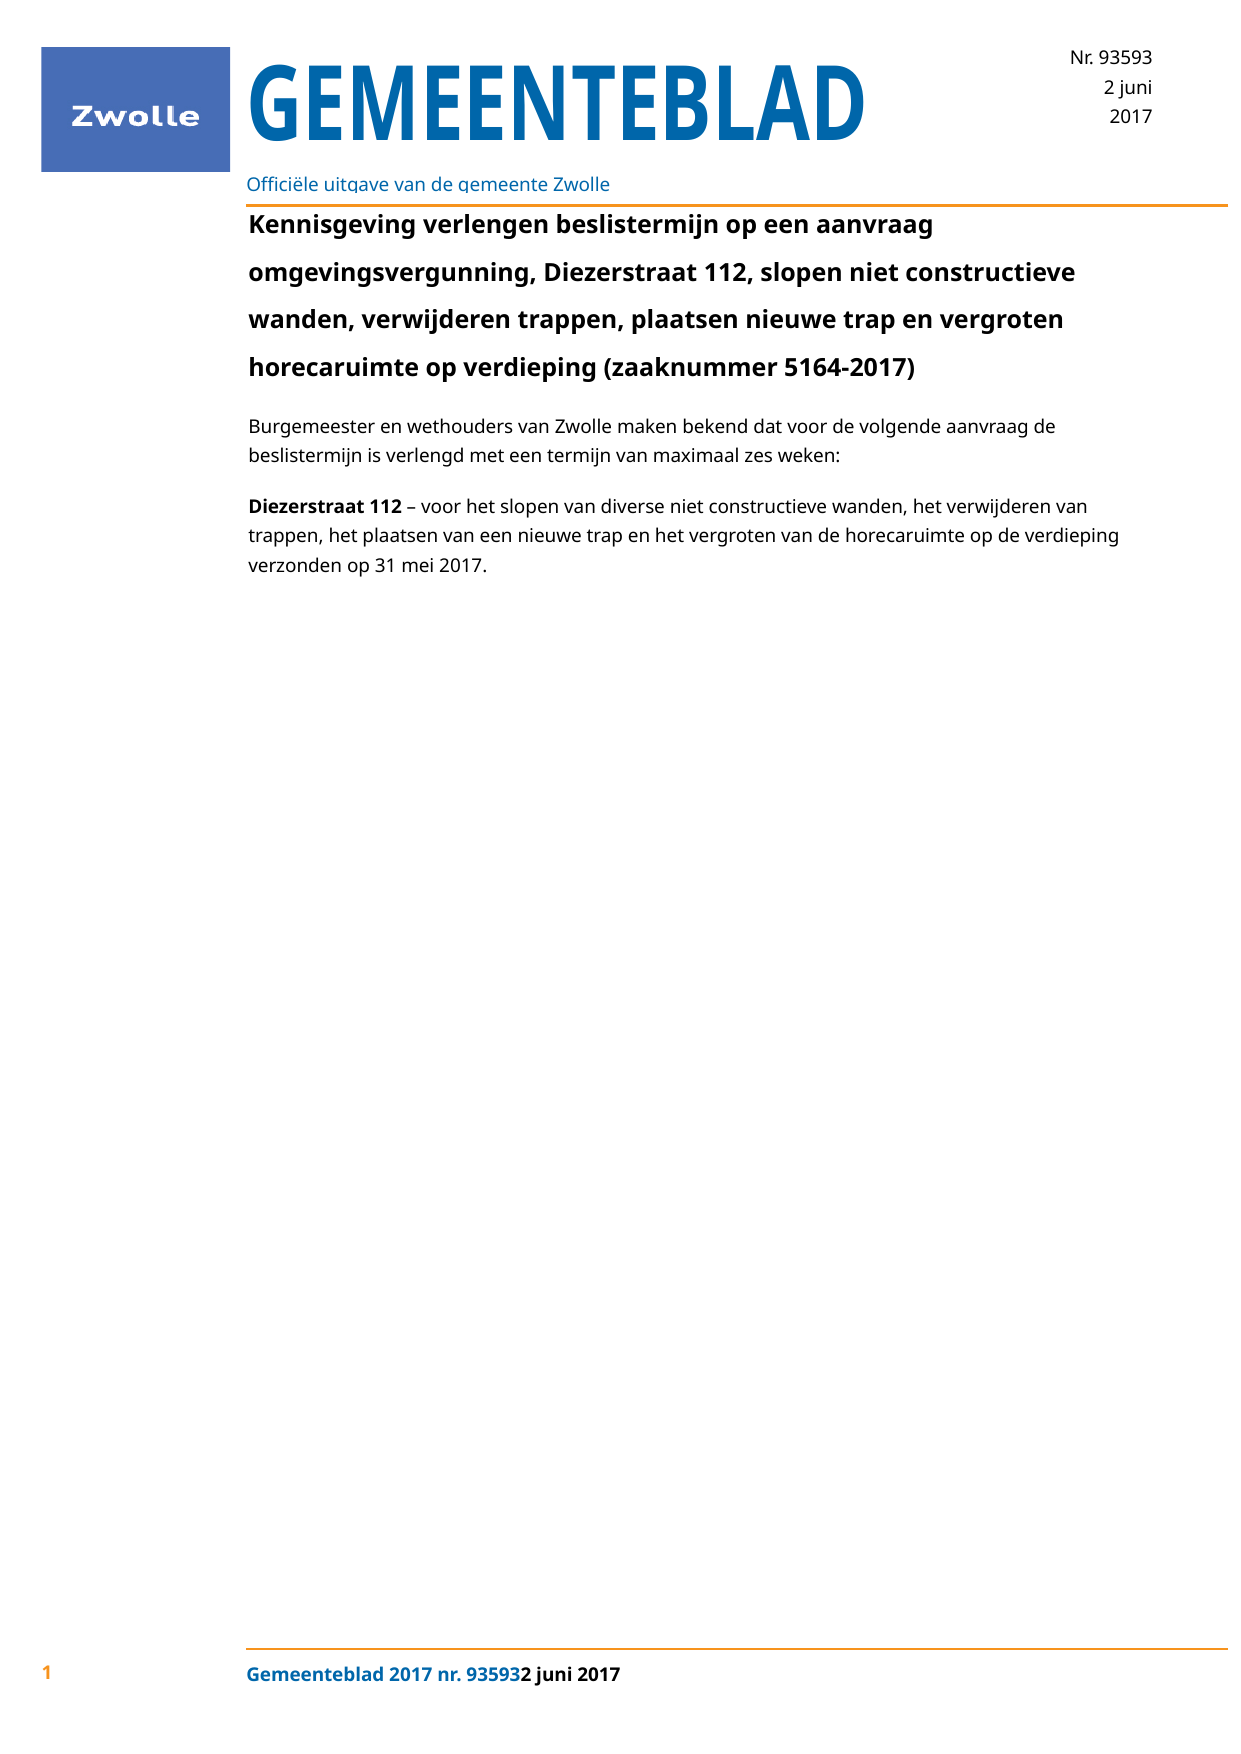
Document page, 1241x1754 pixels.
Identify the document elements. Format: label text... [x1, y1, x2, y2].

picture [41, 47, 231, 172]
text Diezerstraat 112 – voor het slopen van diverse niet constructieve wanden, het verwijderen van trappen, het plaatsen van een nieuwe trap en het vergroten van de horecaruimte op de verdieping verzonden op 31 mei 2017. [248, 493, 1152, 578]
text Kennisgeving verlengen beslistermijn op een aanvraag omgevingsvergunning, Diezerstraat 112, slopen niet constructieve wanden, verwijderen trappen, plaatsen nieuwe trap en vergroten horecaruimte op verdieping (zaaknummer 5164-2017) [248, 207, 1152, 384]
text Burgemeester en wethouders van Zwolle maken bekend dat voor de volgende aanvraag de beslistermijn is verlengd met een termijn van maximaal zes weken: [248, 413, 1152, 468]
